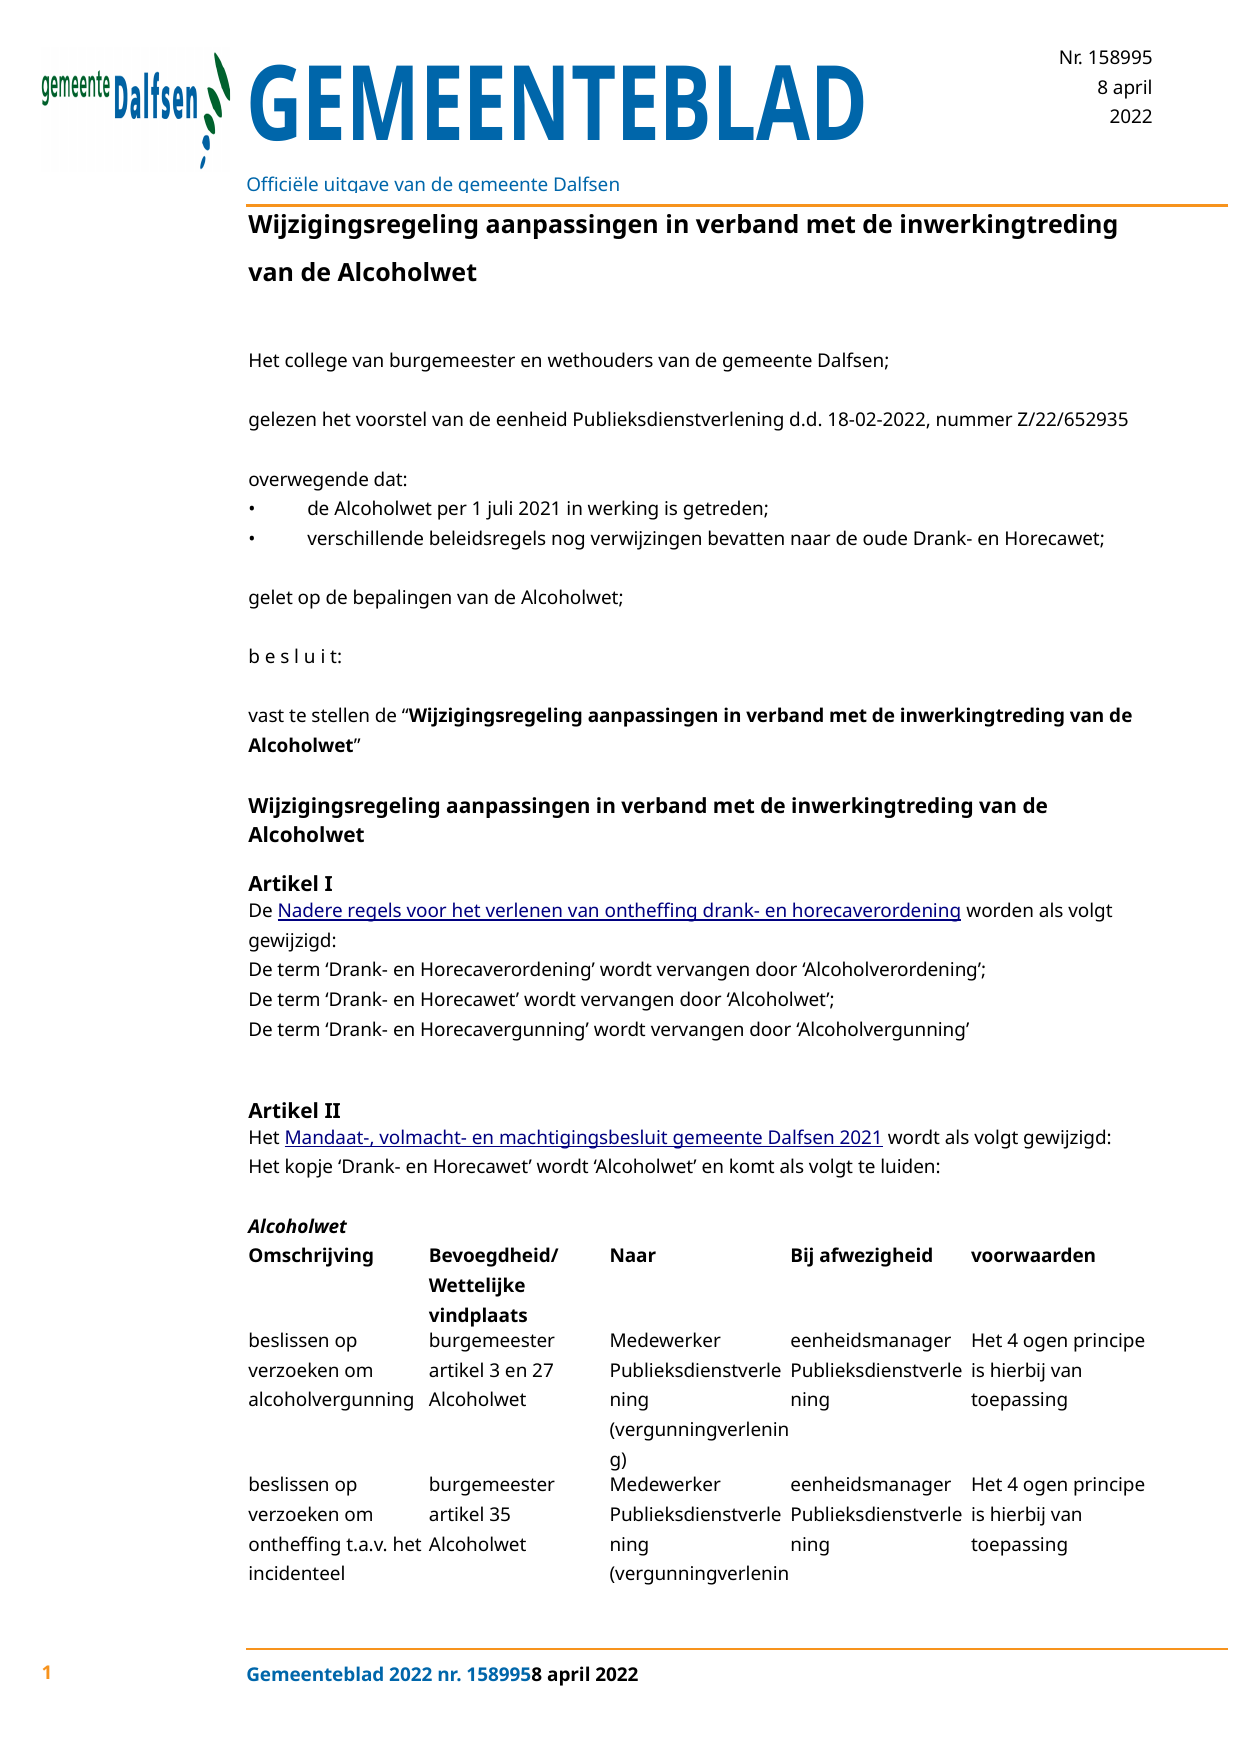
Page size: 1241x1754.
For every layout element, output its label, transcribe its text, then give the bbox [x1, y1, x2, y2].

text gelezen het voorstel van de eenheid Publieksdienstverlening d.d. 18-02-2022, nummer Z/22/652935 [248, 407, 1152, 432]
text De term ‘Drank- en Horecawet’ wordt vervangen door ‘Alcoholwet’; [248, 986, 1152, 1012]
text Wijzigingsregeling aanpassingen in verband met de inwerkingtreding van de Alcoholwet [248, 791, 1152, 848]
list verschillende beleidsregels nog verwijzingen bevatten naar de oude Drank- en Horecawet; [248, 525, 1152, 551]
table_cell beslissen op verzoeken om ontheffing t.a.v. het incidenteel [248, 1472, 429, 1586]
text De term ‘Drank- en Horecaverordening’ wordt vervangen door ‘Alcoholverordening’; [248, 957, 1152, 982]
picture [41, 47, 231, 172]
text gelet op de bepalingen van de Alcoholwet; [248, 584, 1152, 610]
text Artikel II [248, 1096, 1152, 1124]
table_cell Het 4 ogen principe is hierbij van toepassing [971, 1328, 1152, 1472]
text vast te stellen de “Wijzigingsregeling aanpassingen in verband met de inwerkingtreding van de Alcoholwet” [248, 702, 1152, 758]
text overwegende dat: [248, 466, 1152, 492]
table_cell burgemeester artikel 35 Alcoholwet [429, 1472, 609, 1586]
table_header Bevoegdheid/Wettelijke vindplaats [429, 1243, 609, 1327]
table_cell eenheidsmanager Publieksdienstverlening [790, 1472, 971, 1586]
text Het Mandaat-, volmacht- en machtigingsbesluit gemeente Dalfsen 2021 wordt als volgt gewijzigd: [248, 1124, 1152, 1150]
text Het college van burgemeester en wethouders van de gemeente Dalfsen; [248, 347, 1152, 373]
list de Alcoholwet per 1 juli 2021 in werking is getreden; [248, 495, 1152, 521]
table_header Bij afwezigheid [790, 1243, 971, 1327]
text Het kopje ‘Drank- en Horecawet’ wordt ‘Alcoholwet’ en komt als volgt te luiden: [248, 1154, 1152, 1179]
table_header Naar [609, 1243, 790, 1327]
table_cell beslissen op verzoeken om alcoholvergunning [248, 1328, 429, 1472]
text Wijzigingsregeling aanpassingen in verband met de inwerkingtreding van de Alcoholwet [248, 207, 1152, 288]
table_header voorwaarden [971, 1243, 1152, 1327]
text Artikel I [248, 869, 1152, 897]
table_header Omschrijving [248, 1243, 429, 1327]
text De term ‘Drank- en Horecavergunning’ wordt vervangen door ‘Alcoholvergunning’ [248, 1016, 1152, 1041]
text b e s l u i t: [248, 643, 1152, 669]
table_cell burgemeester artikel 3 en 27 Alcoholwet [429, 1328, 609, 1472]
text Alcoholwet [248, 1213, 1152, 1239]
text De Nadere regels voor het verlenen van ontheffing drank- en horecaverordening worden als volgt gewijzigd: [248, 897, 1152, 953]
table_cell Het 4 ogen principe is hierbij van toepassing [971, 1472, 1152, 1586]
table_cell Medewerker Publieksdienstverlening (vergunningverlenin [609, 1472, 790, 1586]
table_cell Medewerker Publieksdienstverlening (vergunningverlening) [609, 1328, 790, 1472]
table_cell eenheidsmanager Publieksdienstverlening [790, 1328, 971, 1472]
